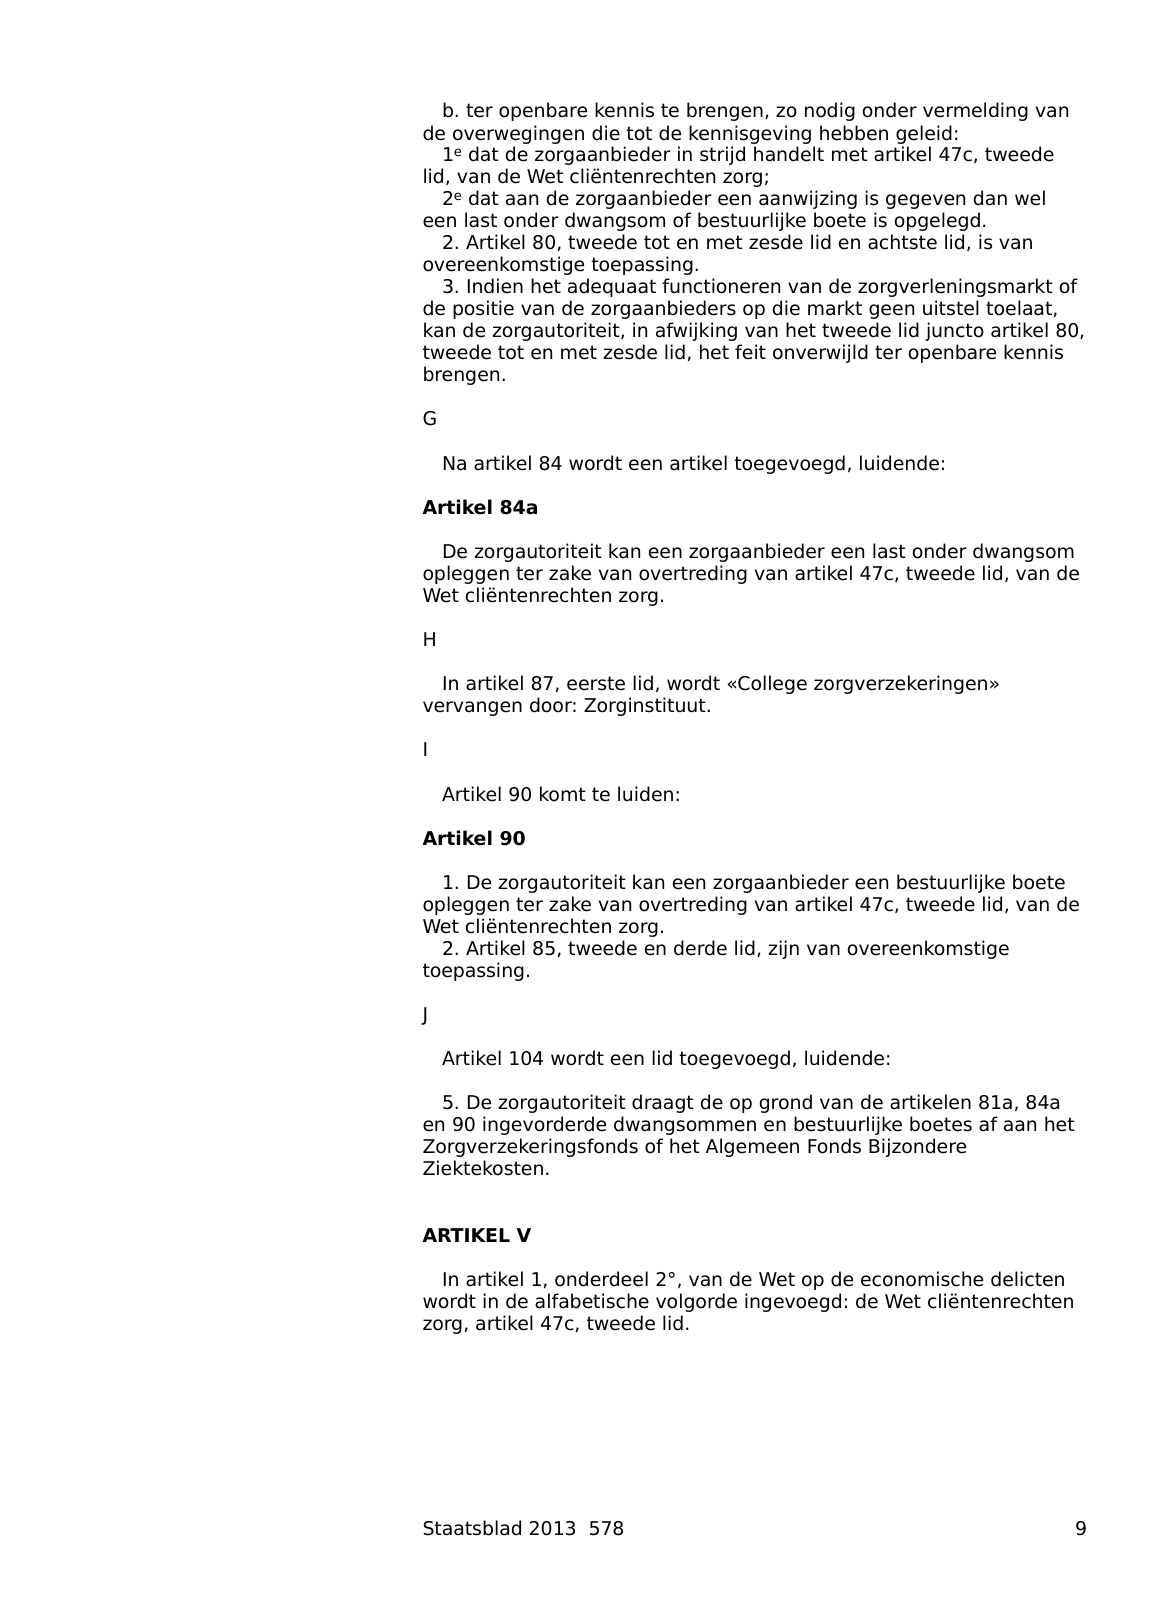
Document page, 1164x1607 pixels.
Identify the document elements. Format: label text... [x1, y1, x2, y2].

subtitle ARTIKEL V [422, 1224, 1087, 1246]
text Artikel 104 wordt een lid toegevoegd, luidende: [422, 1048, 1087, 1070]
subtitle Artikel 90 [422, 828, 1087, 849]
text 1. De zorgautoriteit kan een zorgaanbieder een bestuurlijke boete opleggen ter zake van overtreding van artikel 47c, tweede lid, van de Wet cliëntenrechten zorg. [422, 872, 1087, 938]
text I [422, 739, 1087, 761]
text G [422, 408, 1087, 430]
subtitle Artikel 84a [422, 497, 1087, 519]
text H [422, 629, 1087, 651]
text In artikel 87, eerste lid, wordt «College zorgverzekeringen» vervangen door: Zorginstituut. [422, 673, 1087, 717]
text b. ter openbare kennis te brengen, zo nodig onder vermelding van de overwegingen die tot de kennisgeving hebben geleid: [422, 100, 1087, 144]
text 2. Artikel 85, tweede en derde lid, zijn van overeenkomstige toepassing. [422, 938, 1087, 982]
text De zorgautoriteit kan een zorgaanbieder een last onder dwangsom opleggen ter zake van overtreding van artikel 47c, tweede lid, van de Wet cliëntenrechten zorg. [422, 541, 1087, 607]
text In artikel 1, onderdeel 2°, van de Wet op de economische delicten wordt in de alfabetische volgorde ingevoegd: de Wet cliëntenrechten zorg, artikel 47c, tweede lid. [422, 1269, 1087, 1334]
text Na artikel 84 wordt een artikel toegevoegd, luidende: [422, 452, 1087, 474]
text 1e dat de zorgaanbieder in strijd handelt met artikel 47c, tweede lid, van de Wet cliëntenrechten zorg; [422, 144, 1087, 188]
text 2e dat aan de zorgaanbieder een aanwijzing is gegeven dan wel een last onder dwangsom of bestuurlijke boete is opgelegd. [422, 188, 1087, 232]
text Artikel 90 komt te luiden: [422, 783, 1087, 805]
text 5. De zorgautoriteit draagt de op grond van de artikelen 81a, 84a en 90 ingevorderde dwangsommen en bestuurlijke boetes af aan het Zorgverzekeringsfonds of het Algemeen Fonds Bijzondere Ziektekosten. [422, 1092, 1087, 1180]
text 2. Artikel 80, tweede tot en met zesde lid en achtste lid, is van overeenkomstige toepassing. [422, 232, 1087, 276]
text J [422, 1004, 1087, 1026]
text 3. Indien het adequaat functioneren van de zorgverleningsmarkt of de positie van de zorgaanbieders op die markt geen uitstel toelaat, kan de zorgautoriteit, in afwijking van het tweede lid juncto artikel 80, tweede tot en met zesde lid, het feit onverwijld ter openbare kennis brengen. [422, 276, 1087, 386]
